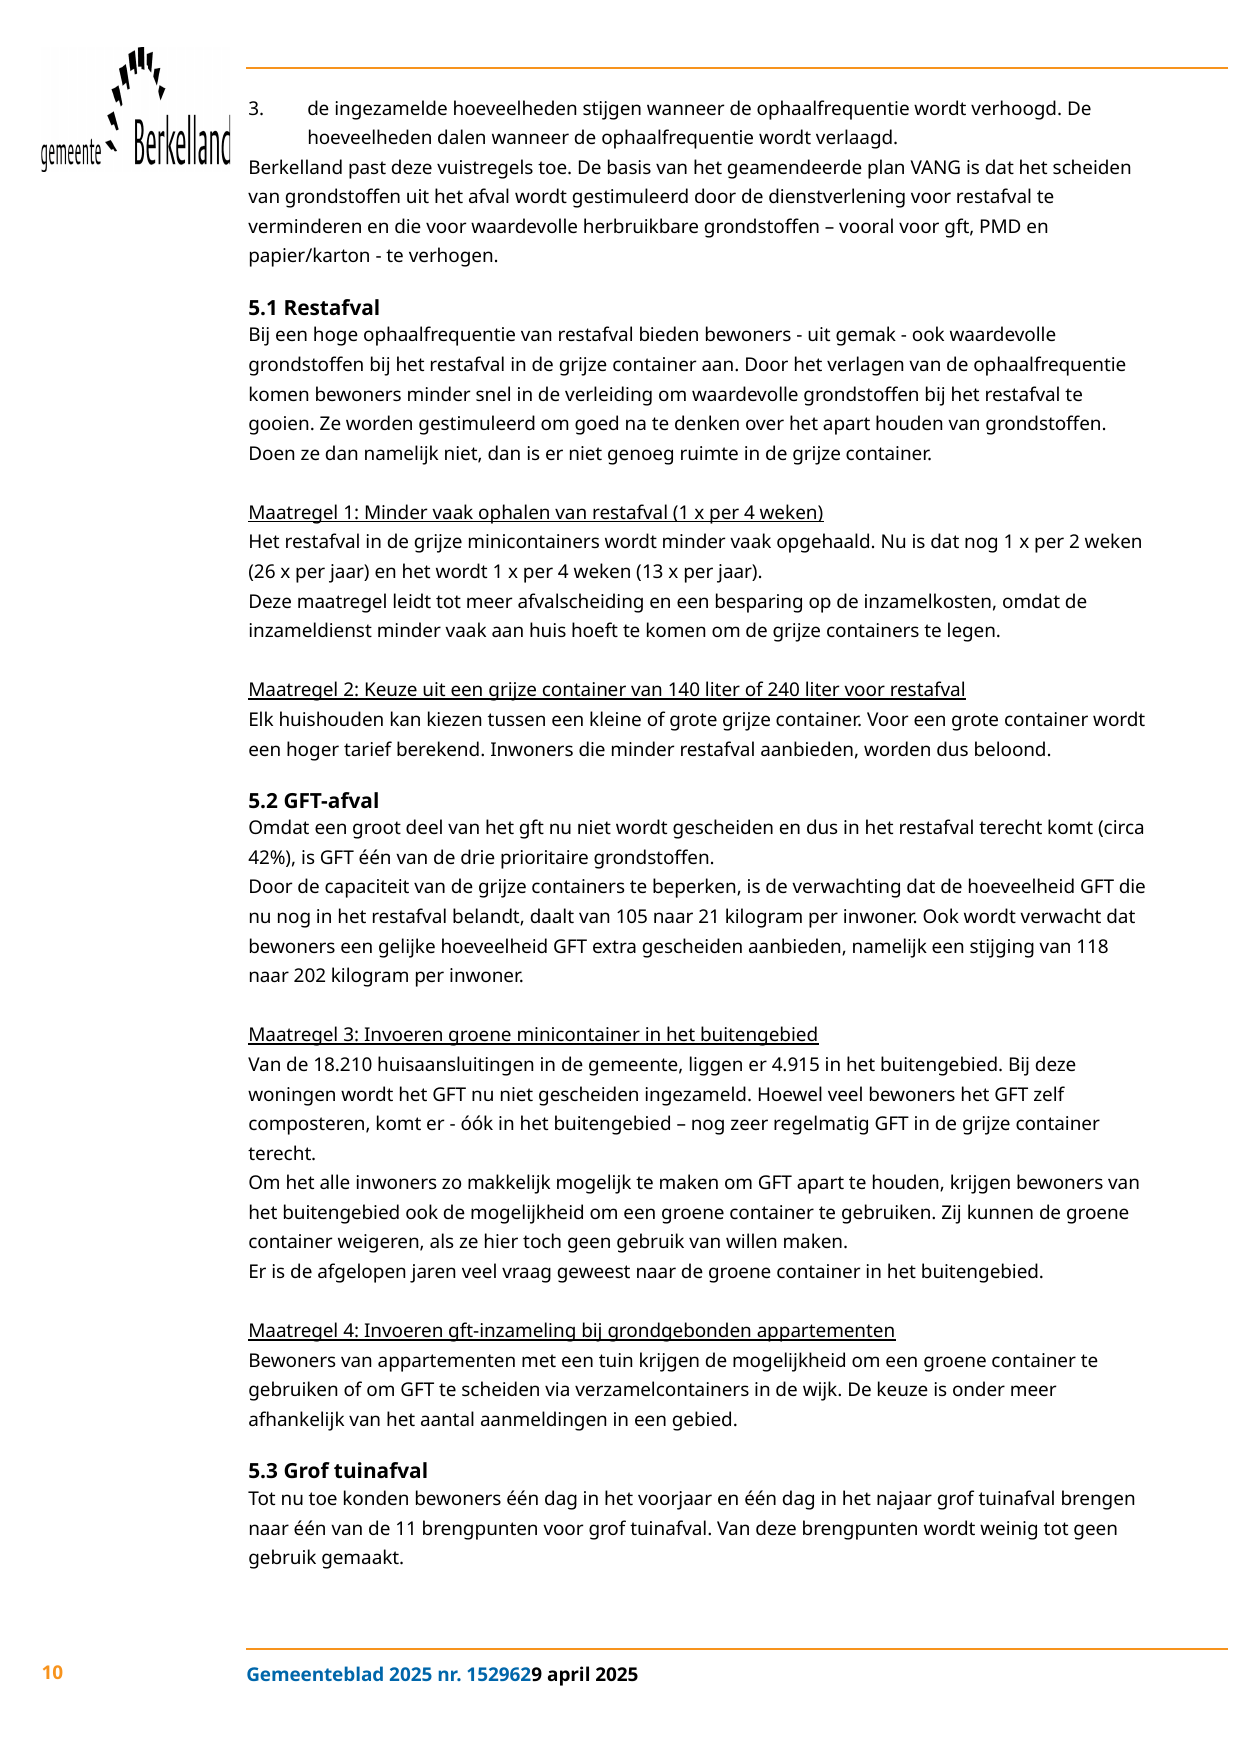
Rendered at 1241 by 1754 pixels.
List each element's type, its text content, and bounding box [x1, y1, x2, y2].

text Maatregel 1: Minder vaak ophalen van restafval (1 x per 4 weken) [248, 499, 1152, 525]
text Bewoners van appartementen met een tuin krijgen de mogelijkheid om een groene container te gebruiken of om GFT te scheiden via verzamelcontainers in de wijk. De keuze is onder meer afhankelijk van het aantal aanmeldingen in een gebied. [248, 1347, 1152, 1432]
picture [41, 47, 231, 172]
text Bij een hoge ophaalfrequentie van restafval bieden bewoners - uit gemak - ook waardevolle grondstoffen bij het restafval in de grijze container aan. Door het verlagen van de ophaalfrequentie komen bewoners minder snel in de verleiding om waardevolle grondstoffen bij het restafval te gooien. Ze worden gestimuleerd om goed na te denken over het apart houden van grondstoffen. Doen ze dan namelijk niet, dan is er niet genoeg ruimte in de grijze container. [248, 322, 1152, 466]
text Maatregel 3: Invoeren groene minicontainer in het buitengebied [248, 1022, 1152, 1047]
text Van de 18.210 huisaansluitingen in de gemeente, liggen er 4.915 in het buitengebied. Bij deze woningen wordt het GFT nu niet gescheiden ingezameld. Hoewel veel bewoners het GFT zelf composteren, komt er - óók in het buitengebied – nog zeer regelmatig GFT in de grijze container terecht. [248, 1051, 1152, 1166]
text 5.3 Grof tuinafval [248, 1457, 1152, 1485]
text Omdat een groot deel van het gft nu niet wordt gescheiden en dus in het restafval terecht komt (circa 42%), is GFT één van de drie prioritaire grondstoffen. [248, 814, 1152, 870]
text Het restafval in de grijze minicontainers wordt minder vaak opgehaald. Nu is dat nog 1 x per 2 weken (26 x per jaar) en het wordt 1 x per 4 weken (13 x per jaar). [248, 529, 1152, 584]
text 5.2 GFT-afval [248, 786, 1152, 814]
text Berkelland past deze vuistregels toe. De basis van het geamendeerde plan VANG is dat het scheiden van grondstoffen uit het afval wordt gestimuleerd door de dienstverlening voor restafval te verminderen en die voor waardevolle herbruikbare grondstoffen – vooral voor gft, PMD en papier/karton - te verhogen. [248, 154, 1152, 268]
text Tot nu toe konden bewoners één dag in het voorjaar en één dag in het najaar grof tuinafval brengen naar één van de 11 brengpunten voor grof tuinafval. Van deze brengpunten wordt weinig tot geen gebruik gemaakt. [248, 1485, 1152, 1570]
text Door de capaciteit van de grijze containers te beperken, is de verwachting dat de hoeveelheid GFT die nu nog in het restafval belandt, daalt van 105 naar 21 kilogram per inwoner. Ook wordt verwacht dat bewoners een gelijke hoeveelheid GFT extra gescheiden aanbieden, namelijk een stijging van 118 naar 202 kilogram per inwoner. [248, 874, 1152, 988]
text Maatregel 4: Invoeren gft-inzameling bij grondgebonden appartementen [248, 1317, 1152, 1343]
list de ingezamelde hoeveelheden stijgen wanneer de ophaalfrequentie wordt verhoogd. De hoeveelheden dalen wanneer de ophaalfrequentie wordt verlaagd. [248, 95, 1152, 150]
text Er is de afgelopen jaren veel vraag geweest naar de groene container in het buitengebied. [248, 1258, 1152, 1284]
text 5.1 Restafval [248, 293, 1152, 322]
text Om het alle inwoners zo makkelijk mogelijk te maken om GFT apart te houden, krijgen bewoners van het buitengebied ook de mogelijkheid om een groene container te gebruiken. Zij kunnen de groene container weigeren, als ze hier toch geen gebruik van willen maken. [248, 1169, 1152, 1254]
text Elk huishouden kan kiezen tussen een kleine of grote grijze container. Voor een grote container wordt een hoger tarief berekend. Inwoners die minder restafval aanbieden, worden dus beloond. [248, 706, 1152, 761]
text Maatregel 2: Keuze uit een grijze container van 140 liter of 240 liter voor restafval [248, 677, 1152, 702]
text Deze maatregel leidt tot meer afvalscheiding en een besparing op de inzamelkosten, omdat de inzameldienst minder vaak aan huis hoeft te komen om de grijze containers te legen. [248, 588, 1152, 643]
